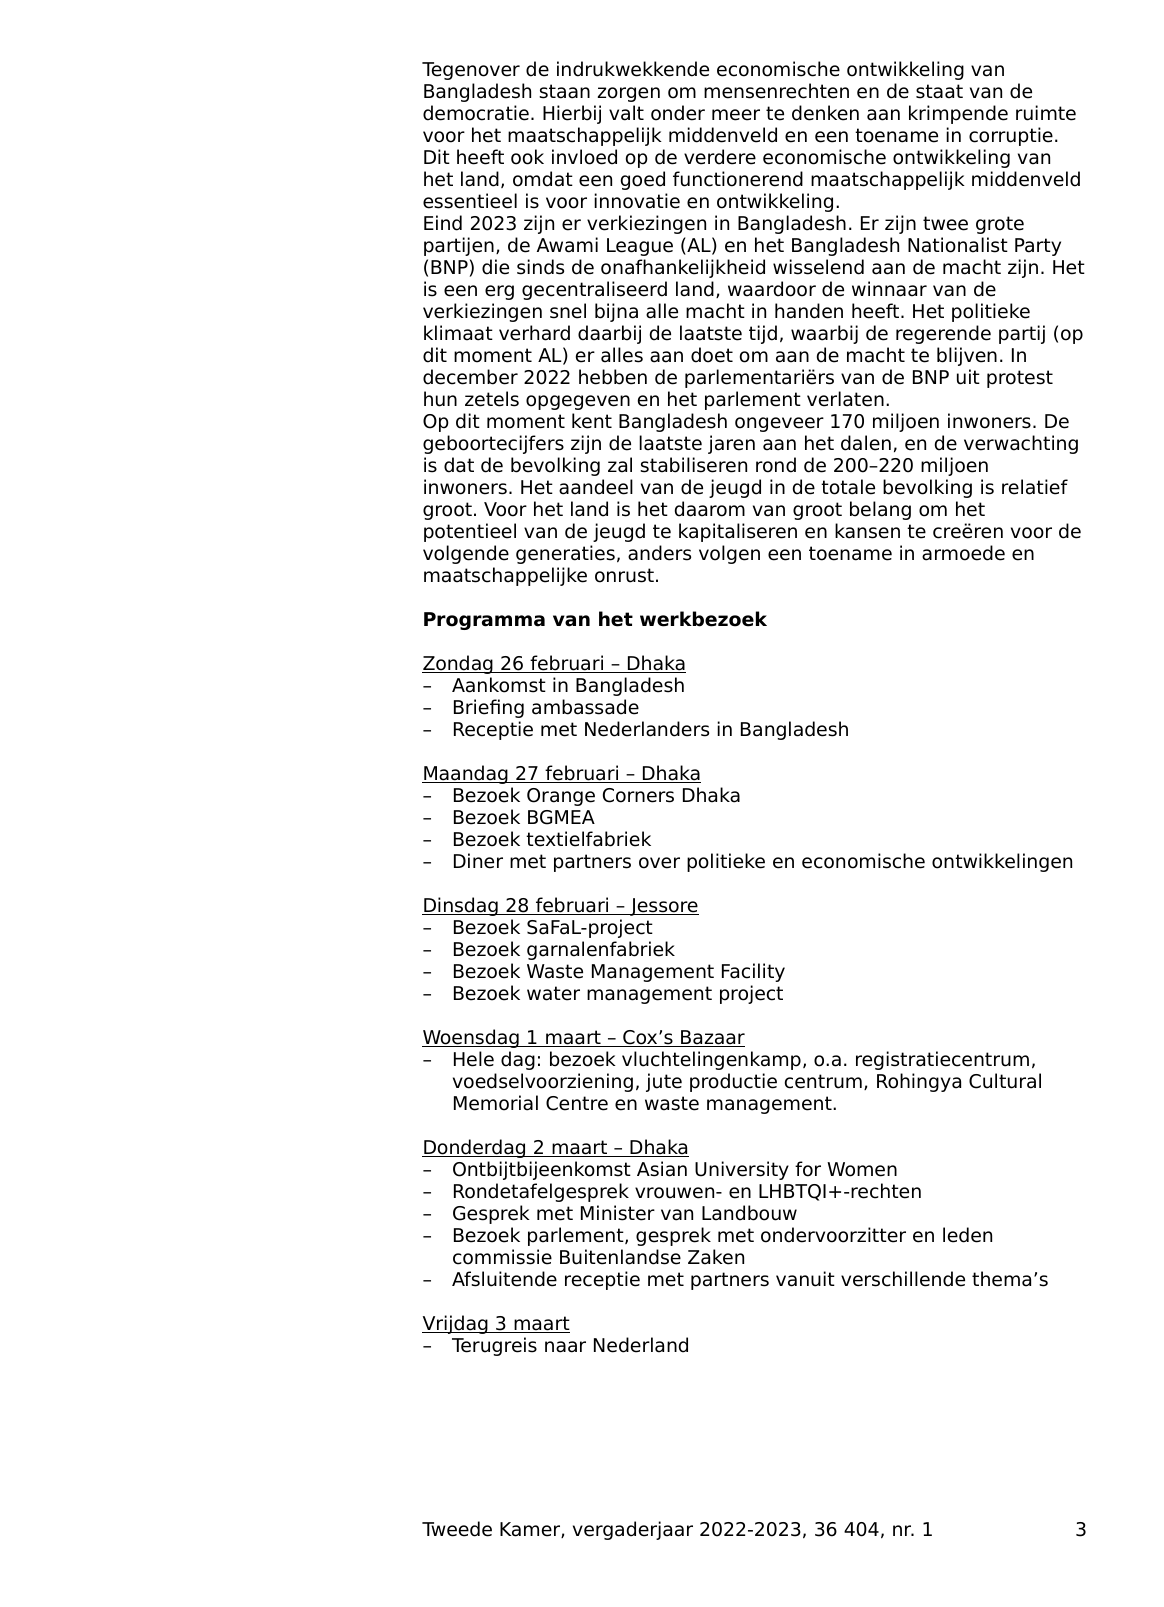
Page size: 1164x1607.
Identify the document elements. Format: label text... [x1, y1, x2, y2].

text – Afsluitende receptie met partners vanuit verschillende thema’s [422, 1269, 1087, 1291]
text – Bezoek garnalenfabriek [422, 939, 1087, 961]
text Eind 2023 zijn er verkiezingen in Bangladesh. Er zijn twee grote partijen, de Awami League (AL) en het Bangladesh Nationalist Party (BNP) die sinds de onafhankelijkheid wisselend aan de macht zijn. Het is een erg gecentraliseerd land, waardoor de winnaar van de verkiezingen snel bijna alle macht in handen heeft. Het politieke klimaat verhard daarbij de laatste tijd, waarbij de regerende partij (op dit moment AL) er alles aan doet om aan de macht te blijven. In december 2022 hebben de parlementariërs van de BNP uit protest hun zetels opgegeven en het parlement verlaten. [422, 213, 1087, 411]
subtitle Donderdag 2 maart – Dhaka [422, 1137, 1087, 1159]
text Op dit moment kent Bangladesh ongeveer 170 miljoen inwoners. De geboortecijfers zijn de laatste jaren aan het dalen, en de verwachting is dat de bevolking zal stabiliseren rond de 200–220 miljoen inwoners. Het aandeel van de jeugd in de totale bevolking is relatief groot. Voor het land is het daarom van groot belang om het potentieel van de jeugd te kapitaliseren en kansen te creëren voor de volgende generaties, anders volgen een toename in armoede en maatschappelijke onrust. [422, 411, 1087, 587]
text – Bezoek water management project [422, 983, 1087, 1005]
text – Ontbijtbijeenkomst Asian University for Women [422, 1159, 1087, 1181]
text – Bezoek Orange Corners Dhaka [422, 785, 1087, 807]
text Tegenover de indrukwekkende economische ontwikkeling van Bangladesh staan zorgen om mensenrechten en de staat van de democratie. Hierbij valt onder meer te denken aan krimpende ruimte voor het maatschappelijk middenveld en een toename in corruptie. Dit heeft ook invloed op de verdere economische ontwikkeling van het land, omdat een goed functionerend maatschappelijk middenveld essentieel is voor innovatie en ontwikkeling. [422, 59, 1087, 213]
text – Diner met partners over politieke en economische ontwikkelingen [422, 851, 1087, 873]
text – Briefing ambassade [422, 697, 1087, 719]
subtitle Dinsdag 28 februari – Jessore [422, 895, 1087, 917]
text – Bezoek SaFaL-project [422, 917, 1087, 939]
text – Terugreis naar Nederland [422, 1335, 1087, 1357]
subtitle Woensdag 1 maart – Cox’s Bazaar [422, 1027, 1087, 1049]
text – Hele dag: bezoek vluchtelingenkamp, o.a. registratiecentrum, voedselvoorziening, jute productie centrum, Rohingya Cultural Memorial Centre en waste management. [422, 1049, 1087, 1115]
text – Bezoek textielfabriek [422, 829, 1087, 851]
text – Gesprek met Minister van Landbouw [422, 1203, 1087, 1225]
subtitle Zondag 26 februari – Dhaka [422, 653, 1087, 675]
text – Receptie met Nederlanders in Bangladesh [422, 719, 1087, 741]
text – Aankomst in Bangladesh [422, 675, 1087, 697]
text – Bezoek Waste Management Facility [422, 961, 1087, 983]
subtitle Programma van het werkbezoek [422, 609, 1087, 631]
subtitle Maandag 27 februari – Dhaka [422, 763, 1087, 785]
text – Bezoek BGMEA [422, 807, 1087, 829]
subtitle Vrijdag 3 maart [422, 1313, 1087, 1335]
text – Rondetafelgesprek vrouwen- en LHBTQI+-rechten [422, 1181, 1087, 1203]
text – Bezoek parlement, gesprek met ondervoorzitter en leden commissie Buitenlandse Zaken [422, 1225, 1087, 1269]
